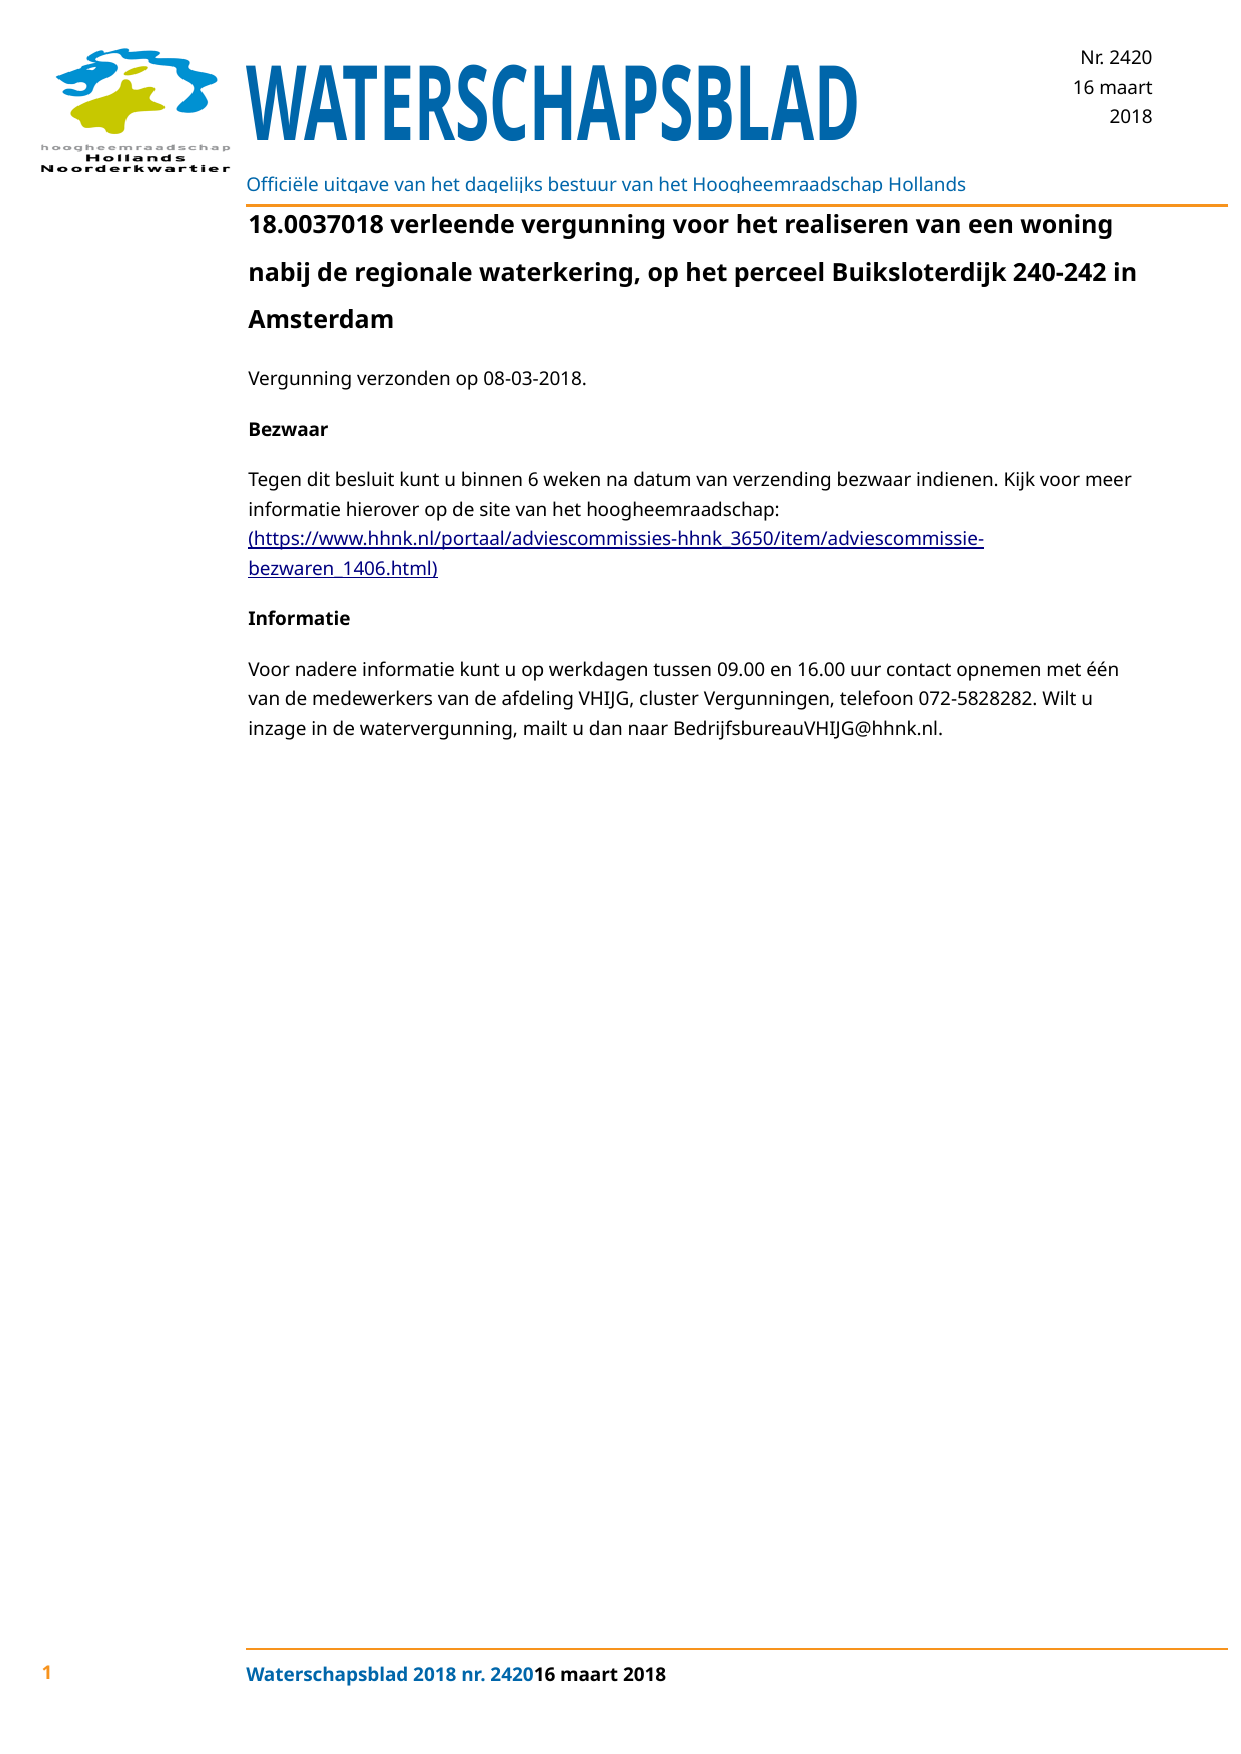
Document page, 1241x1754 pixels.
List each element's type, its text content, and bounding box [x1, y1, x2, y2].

text Informatie [248, 606, 1152, 631]
text Bezwaar [248, 416, 1152, 442]
text Tegen dit besluit kunt u binnen 6 weken na datum van verzending bezwaar indienen. Kijk voor meer informatie hierover op de site van het hoogheemraadschap: (https://www.hhnk.nl/portaal/adviescommissies-hhnk_3650/item/adviescommissie-bezwaren_1406.html) [248, 466, 1152, 581]
picture [41, 47, 231, 172]
text 18.0037018 verleende vergunning voor het realiseren van een woning nabij de regionale waterkering, op het perceel Buiksloterdijk 240-242 in Amsterdam [248, 207, 1152, 336]
text Voor nadere informatie kunt u op werkdagen tussen 09.00 en 16.00 uur contact opnemen met één van de medewerkers van de afdeling VHIJG, cluster Vergunningen, telefoon 072-5828282. Wilt u inzage in de watervergunning, mailt u dan naar BedrijfsbureauVHIJG@hhnk.nl. [248, 656, 1152, 741]
text Vergunning verzonden op 08-03-2018. [248, 366, 1152, 391]
